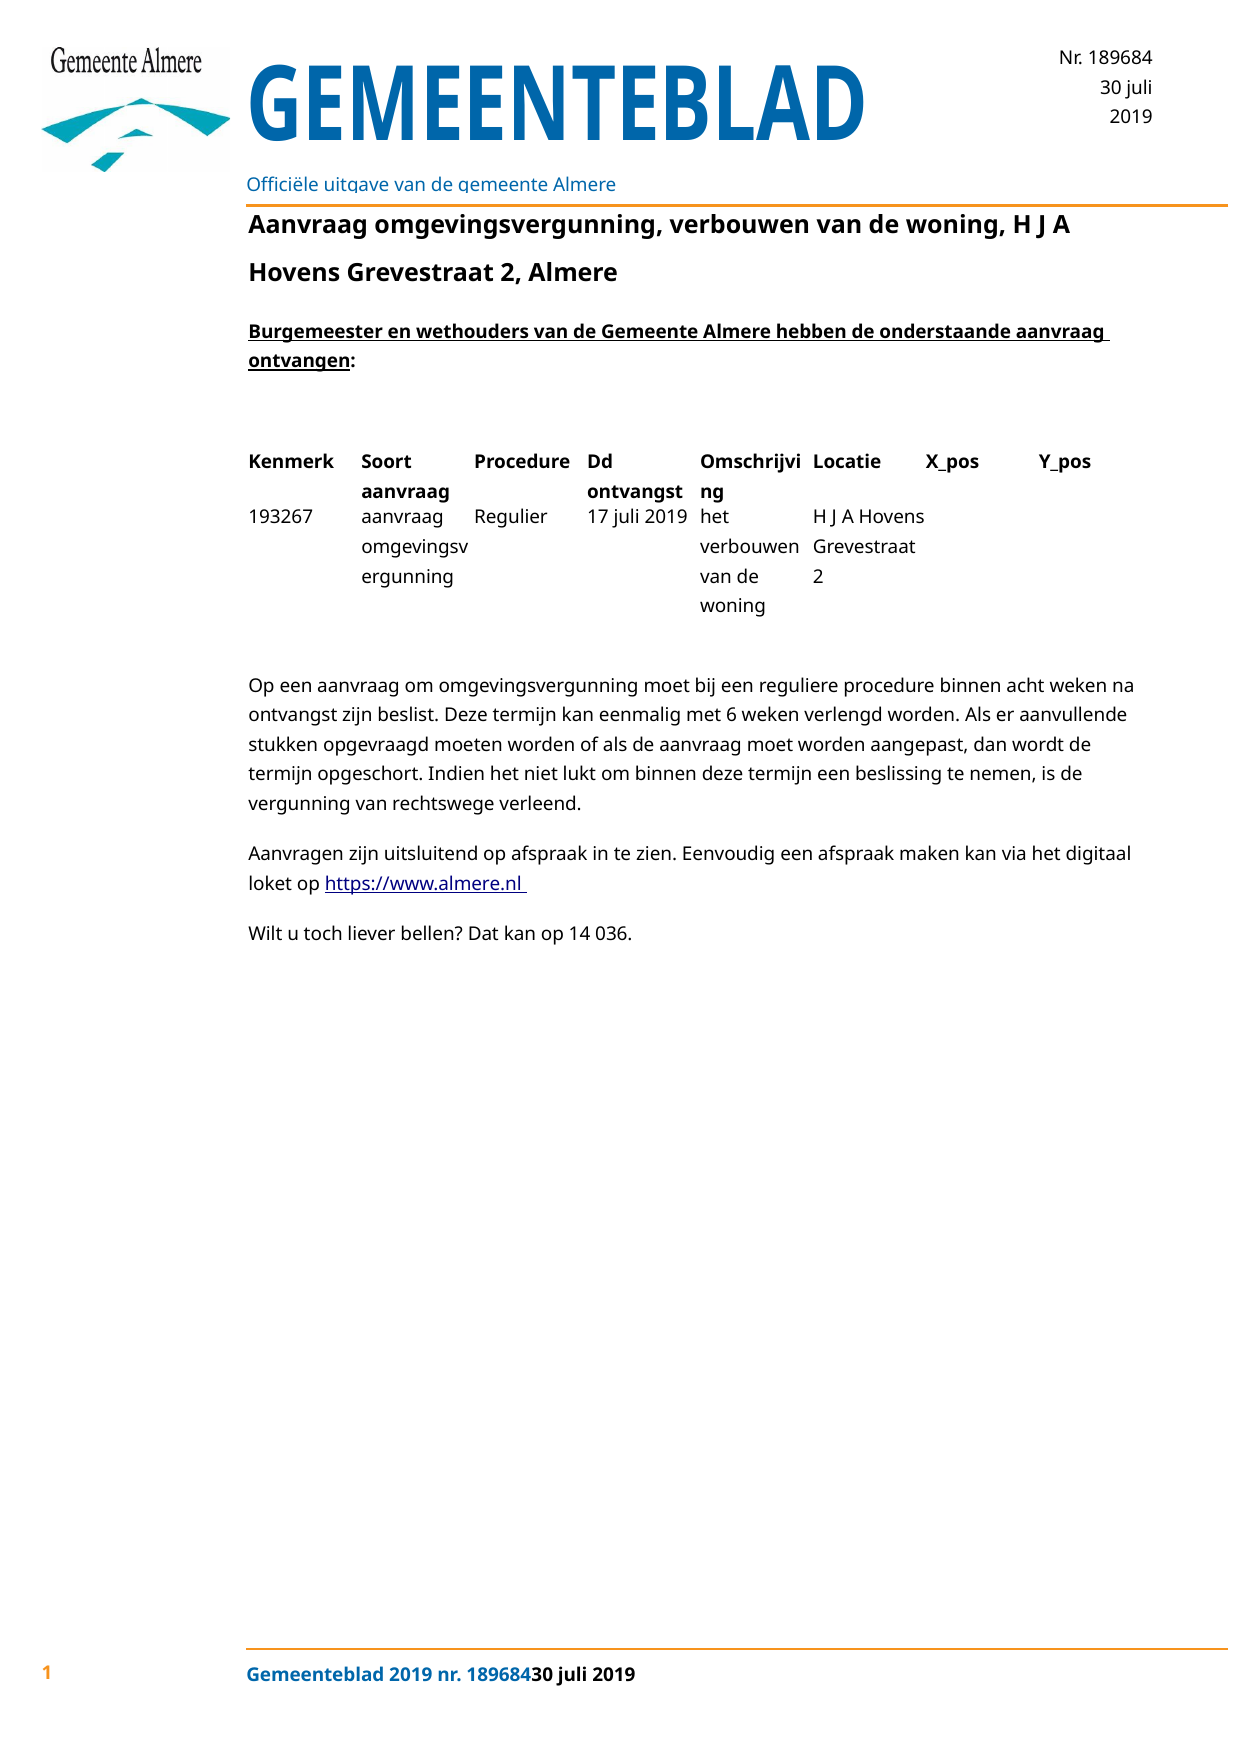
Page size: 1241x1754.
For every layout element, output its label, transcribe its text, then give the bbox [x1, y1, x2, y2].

table_header Kenmerk [248, 449, 361, 504]
table_cell aanvraag omgevingsvergunning [361, 504, 474, 618]
table_cell [1039, 504, 1152, 618]
table_header X_pos [926, 449, 1038, 504]
text Aanvragen zijn uitsluitend op afspraak in te zien. Eenvoudig een afspraak maken kan via het digitaal loket op https://www.almere.nl [248, 841, 1152, 896]
table_header Dd ontvangst [587, 449, 700, 504]
table_cell 17 juli 2019 [587, 504, 700, 618]
table_cell 193267 [248, 504, 361, 618]
text Burgemeester en wethouders van de Gemeente Almere hebben de onderstaande aanvraag ontvangen: [248, 318, 1152, 373]
text Wilt u toch liever bellen? Dat kan op 14 036. [248, 921, 1152, 946]
table_cell H J A Hovens Grevestraat 2 [813, 504, 926, 618]
table_header Omschrijving [700, 449, 813, 504]
table_cell Regulier [474, 504, 587, 618]
table_header Procedure [474, 449, 587, 504]
table_header Locatie [813, 449, 926, 504]
picture [41, 47, 231, 172]
table_cell [926, 504, 1038, 618]
table_cell het verbouwen van de woning [700, 504, 813, 618]
text Aanvraag omgevingsvergunning, verbouwen van de woning, H J A Hovens Grevestraat 2, Almere [248, 207, 1152, 288]
table_header Y_pos [1039, 449, 1152, 504]
table_header Soort aanvraag [361, 449, 474, 504]
text Op een aanvraag om omgevingsvergunning moet bij een reguliere procedure binnen acht weken na ontvangst zijn beslist. Deze termijn kan eenmalig met 6 weken verlengd worden. Als er aanvullende stukken opgevraagd moeten worden of als de aanvraag moet worden aangepast, dan wordt de termijn opgeschort. Indien het niet lukt om binnen deze termijn een beslissing te nemen, is de vergunning van rechtswege verleend. [248, 672, 1152, 816]
